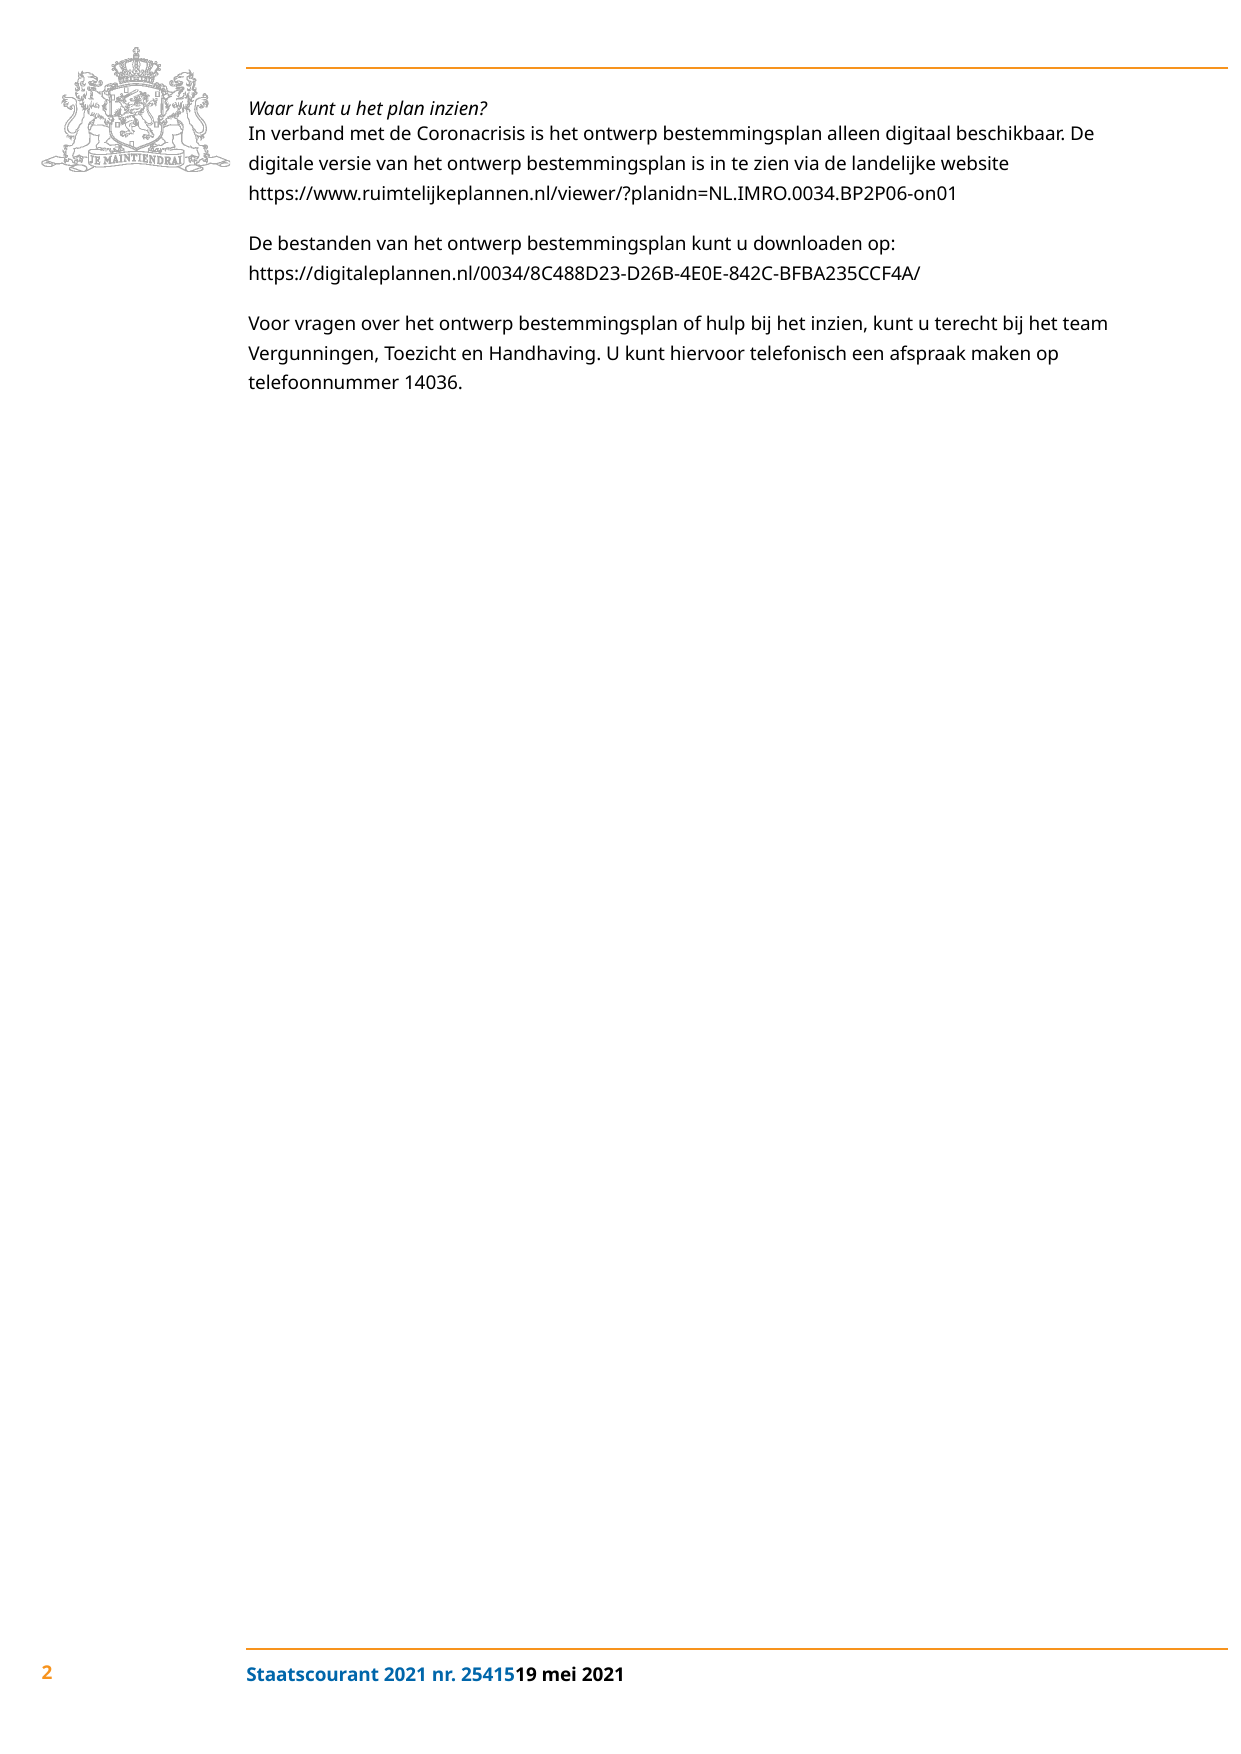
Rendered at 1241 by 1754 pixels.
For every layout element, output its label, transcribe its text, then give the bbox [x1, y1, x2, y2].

text Waar kunt u het plan inzien? [248, 95, 1152, 121]
text Voor vragen over het ontwerp bestemmingsplan of hulp bij het inzien, kunt u terecht bij het team Vergunningen, Toezicht en Handhaving. U kunt hiervoor telefonisch een afspraak maken op telefoonnummer 14036. [248, 310, 1152, 395]
text In verband met de Coronacrisis is het ontwerp bestemmingsplan alleen digitaal beschikbaar. De digitale versie van het ontwerp bestemmingsplan is in te zien via de landelijke website https://www.ruimtelijkeplannen.nl/viewer/?planidn=NL.IMRO.0034.BP2P06-on01 [248, 121, 1152, 205]
picture [41, 47, 231, 172]
text De bestanden van het ontwerp bestemmingsplan kunt u downloaden op: https://digitaleplannen.nl/0034/8C488D23-D26B-4E0E-842C-BFBA235CCF4A/ [248, 230, 1152, 285]
